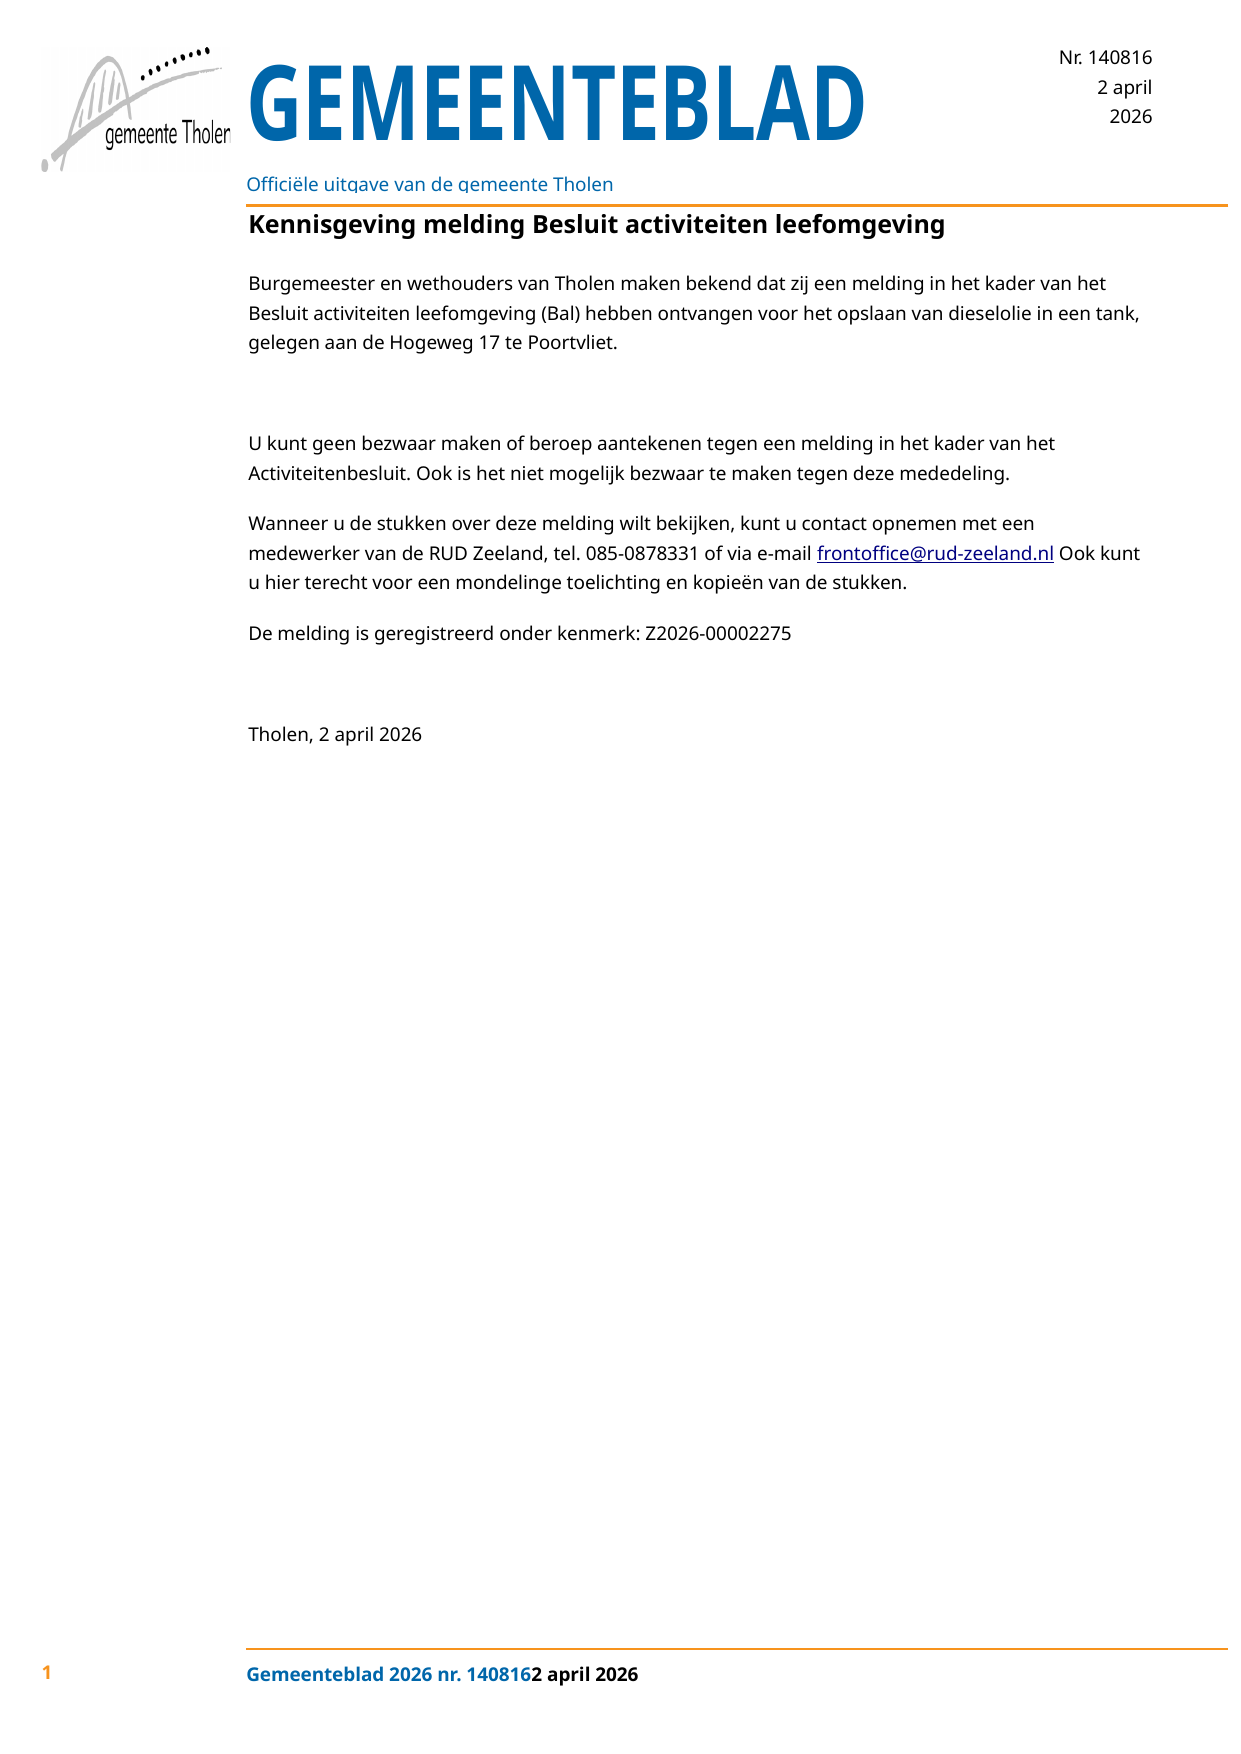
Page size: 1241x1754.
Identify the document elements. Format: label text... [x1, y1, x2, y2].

picture [41, 47, 231, 172]
text Tholen, 2 april 2026 [248, 721, 1152, 746]
text U kunt geen bezwaar maken of beroep aantekenen tegen een melding in het kader van het Activiteitenbesluit. Ook is het niet mogelijk bezwaar te maken tegen deze mededeling. [248, 430, 1152, 486]
text De melding is geregistreerd onder kenmerk: Z2026-00002275 [248, 620, 1152, 646]
text Burgemeester en wethouders van Tholen maken bekend dat zij een melding in het kader van het Besluit activiteiten leefomgeving (Bal) hebben ontvangen voor het opslaan van dieselolie in een tank, gelegen aan de Hogeweg 17 te Poortvliet. [248, 270, 1152, 355]
text Wanneer u de stukken over deze melding wilt bekijken, kunt u contact opnemen met een medewerker van de RUD Zeeland, tel. 085-0878331 of via e-mail frontoffice@rud-zeeland.nl Ook kunt u hier terecht voor een mondelinge toelichting en kopieën van de stukken. [248, 510, 1152, 595]
text Kennisgeving melding Besluit activiteiten leefomgeving [248, 207, 1152, 241]
